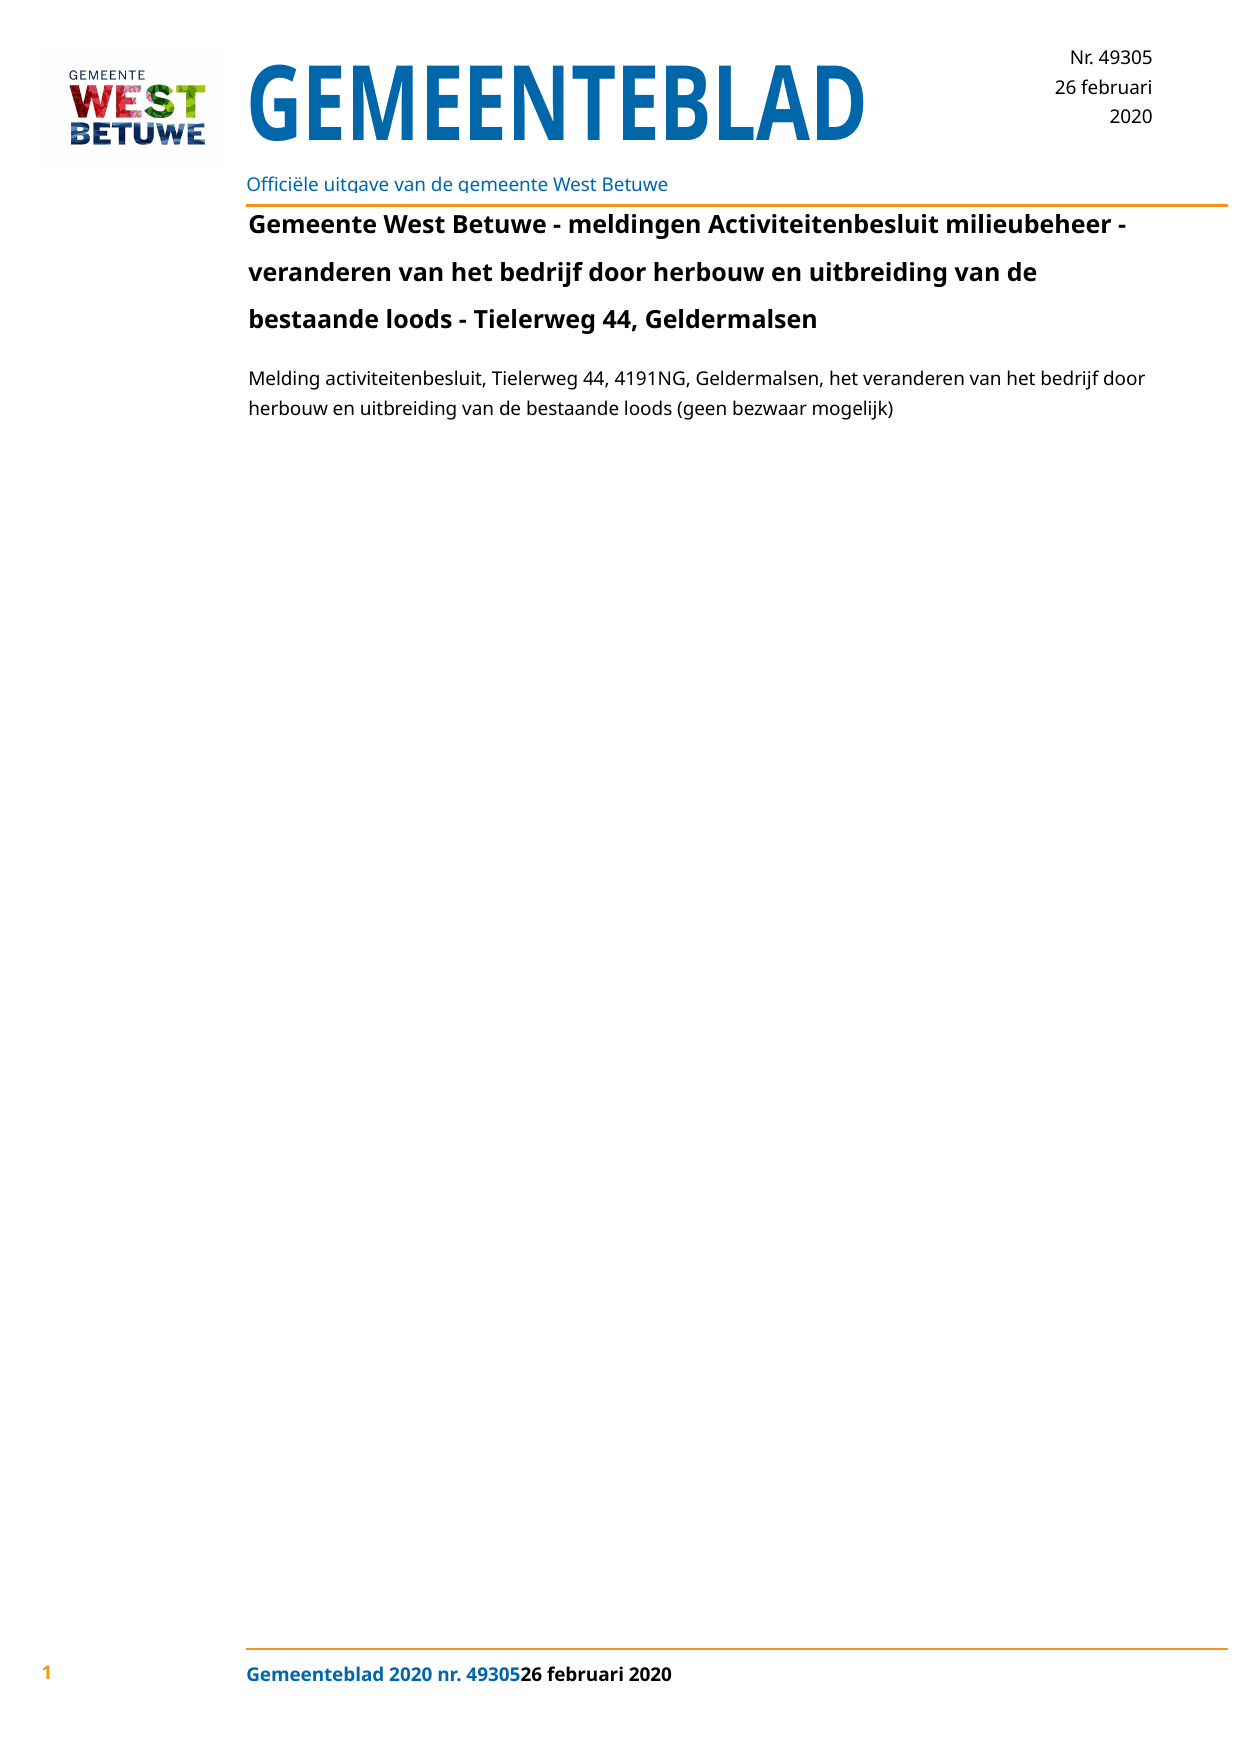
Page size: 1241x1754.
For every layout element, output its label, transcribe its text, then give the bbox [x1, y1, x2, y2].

text Melding activiteitenbesluit, Tielerweg 44, 4191NG, Geldermalsen, het veranderen van het bedrijf door herbouw en uitbreiding van de bestaande loods (geen bezwaar mogelijk) [248, 366, 1152, 421]
text Gemeente West Betuwe - meldingen Activiteitenbesluit milieubeheer - veranderen van het bedrijf door herbouw en uitbreiding van de bestaande loods - Tielerweg 44, Geldermalsen [248, 207, 1152, 336]
picture [41, 47, 231, 172]
